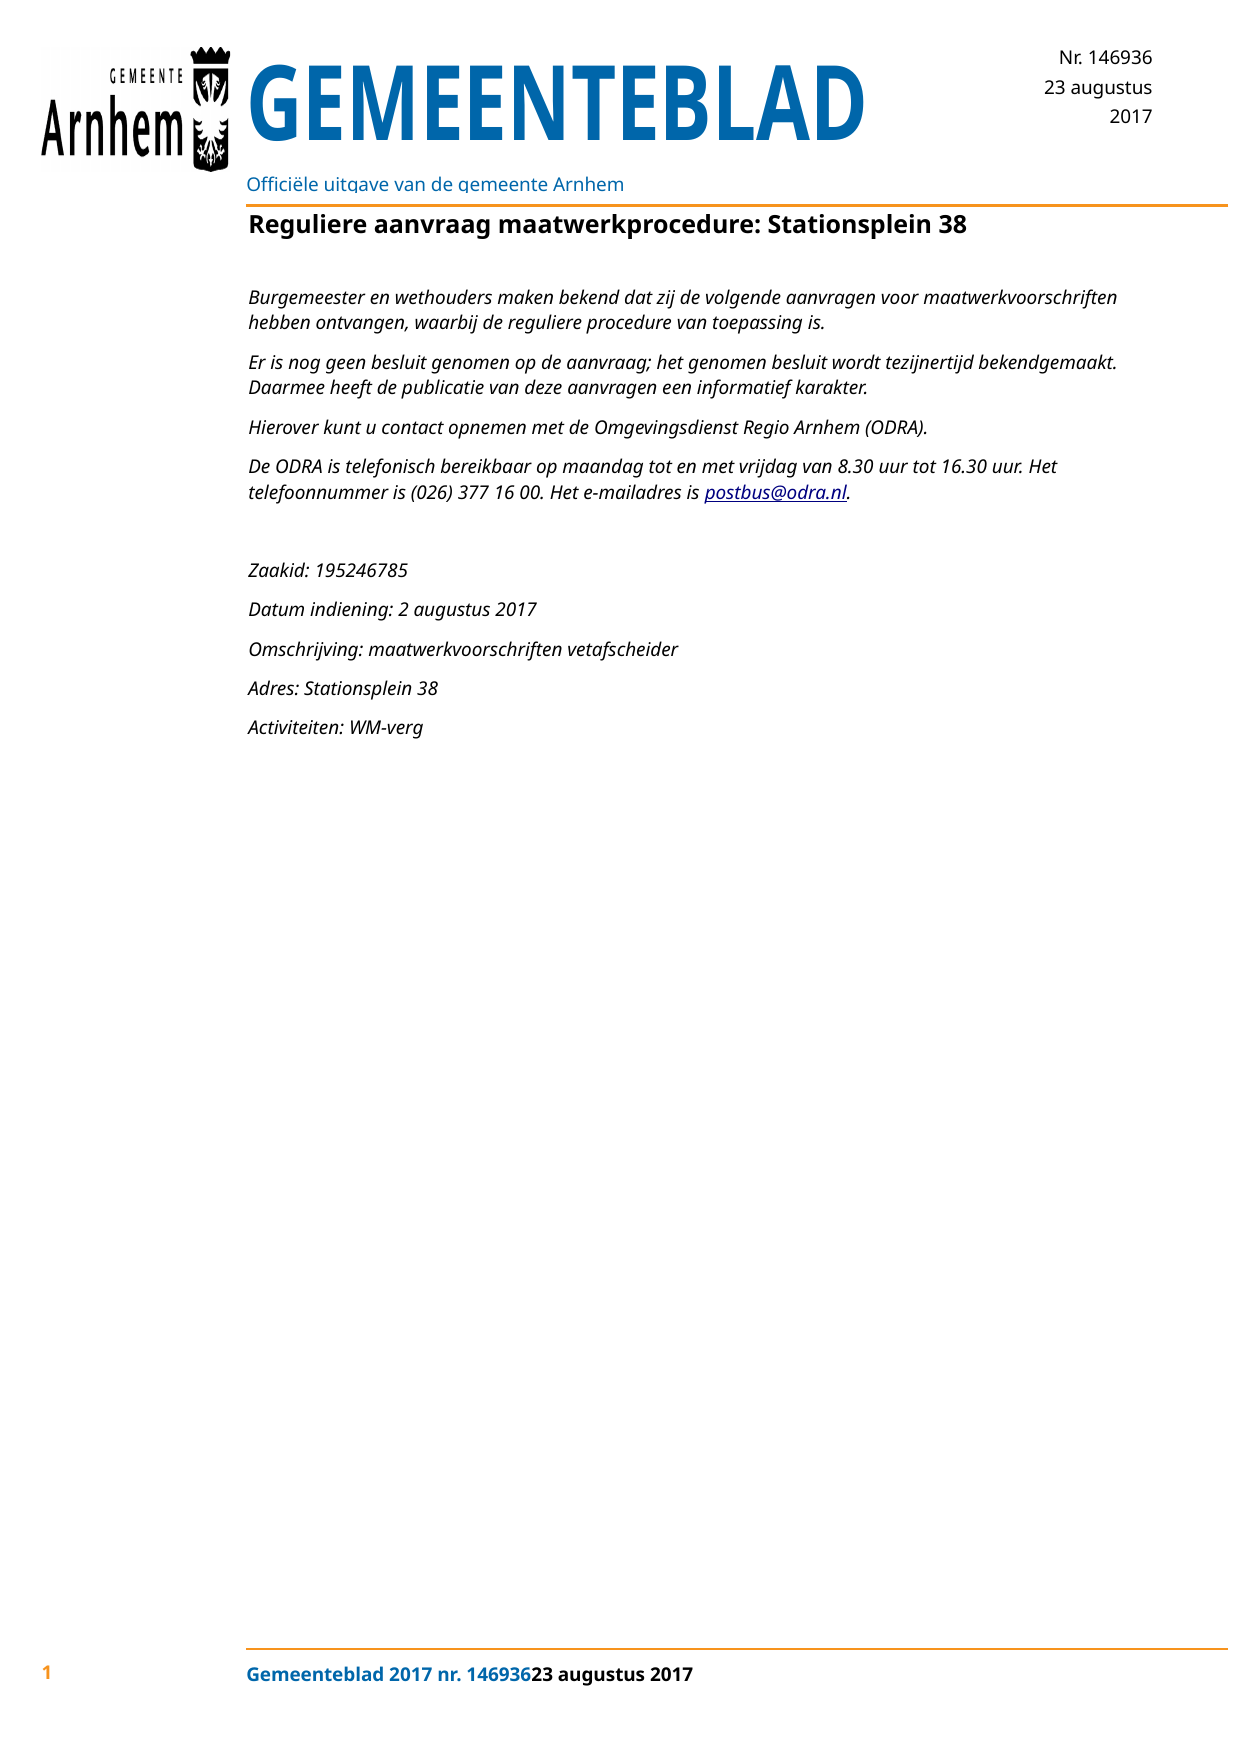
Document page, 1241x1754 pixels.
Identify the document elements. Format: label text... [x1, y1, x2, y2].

text Activiteiten: WM-verg [248, 714, 1152, 740]
text De ODRA is telefonisch bereikbaar op maandag tot en met vrijdag van 8.30 uur tot 16.30 uur. Het telefoonnummer is (026) 377 16 00. Het e-mailadres is postbus@odra.nl. [248, 453, 1152, 504]
text Adres: Stationsplein 38 [248, 675, 1152, 701]
picture [41, 47, 231, 172]
text Datum indiening: 2 augustus 2017 [248, 597, 1152, 622]
text Omschrijving: maatwerkvoorschriften vetafscheider [248, 636, 1152, 662]
text Er is nog geen besluit genomen op de aanvraag; het genomen besluit wordt tezijnertijd bekendgemaakt. Daarmee heeft de publicatie van deze aanvragen een informatief karakter. [248, 349, 1152, 400]
text Burgemeester en wethouders maken bekend dat zij de volgende aanvragen voor maatwerkvoorschriften hebben ontvangen, waarbij de reguliere procedure van toepassing is. [248, 284, 1152, 335]
text Reguliere aanvraag maatwerkprocedure: Stationsplein 38 [248, 207, 1152, 241]
text Hierover kunt u contact opnemen met de Omgevingsdienst Regio Arnhem (ODRA). [248, 414, 1152, 439]
text Zaakid: 195246785 [248, 557, 1152, 583]
